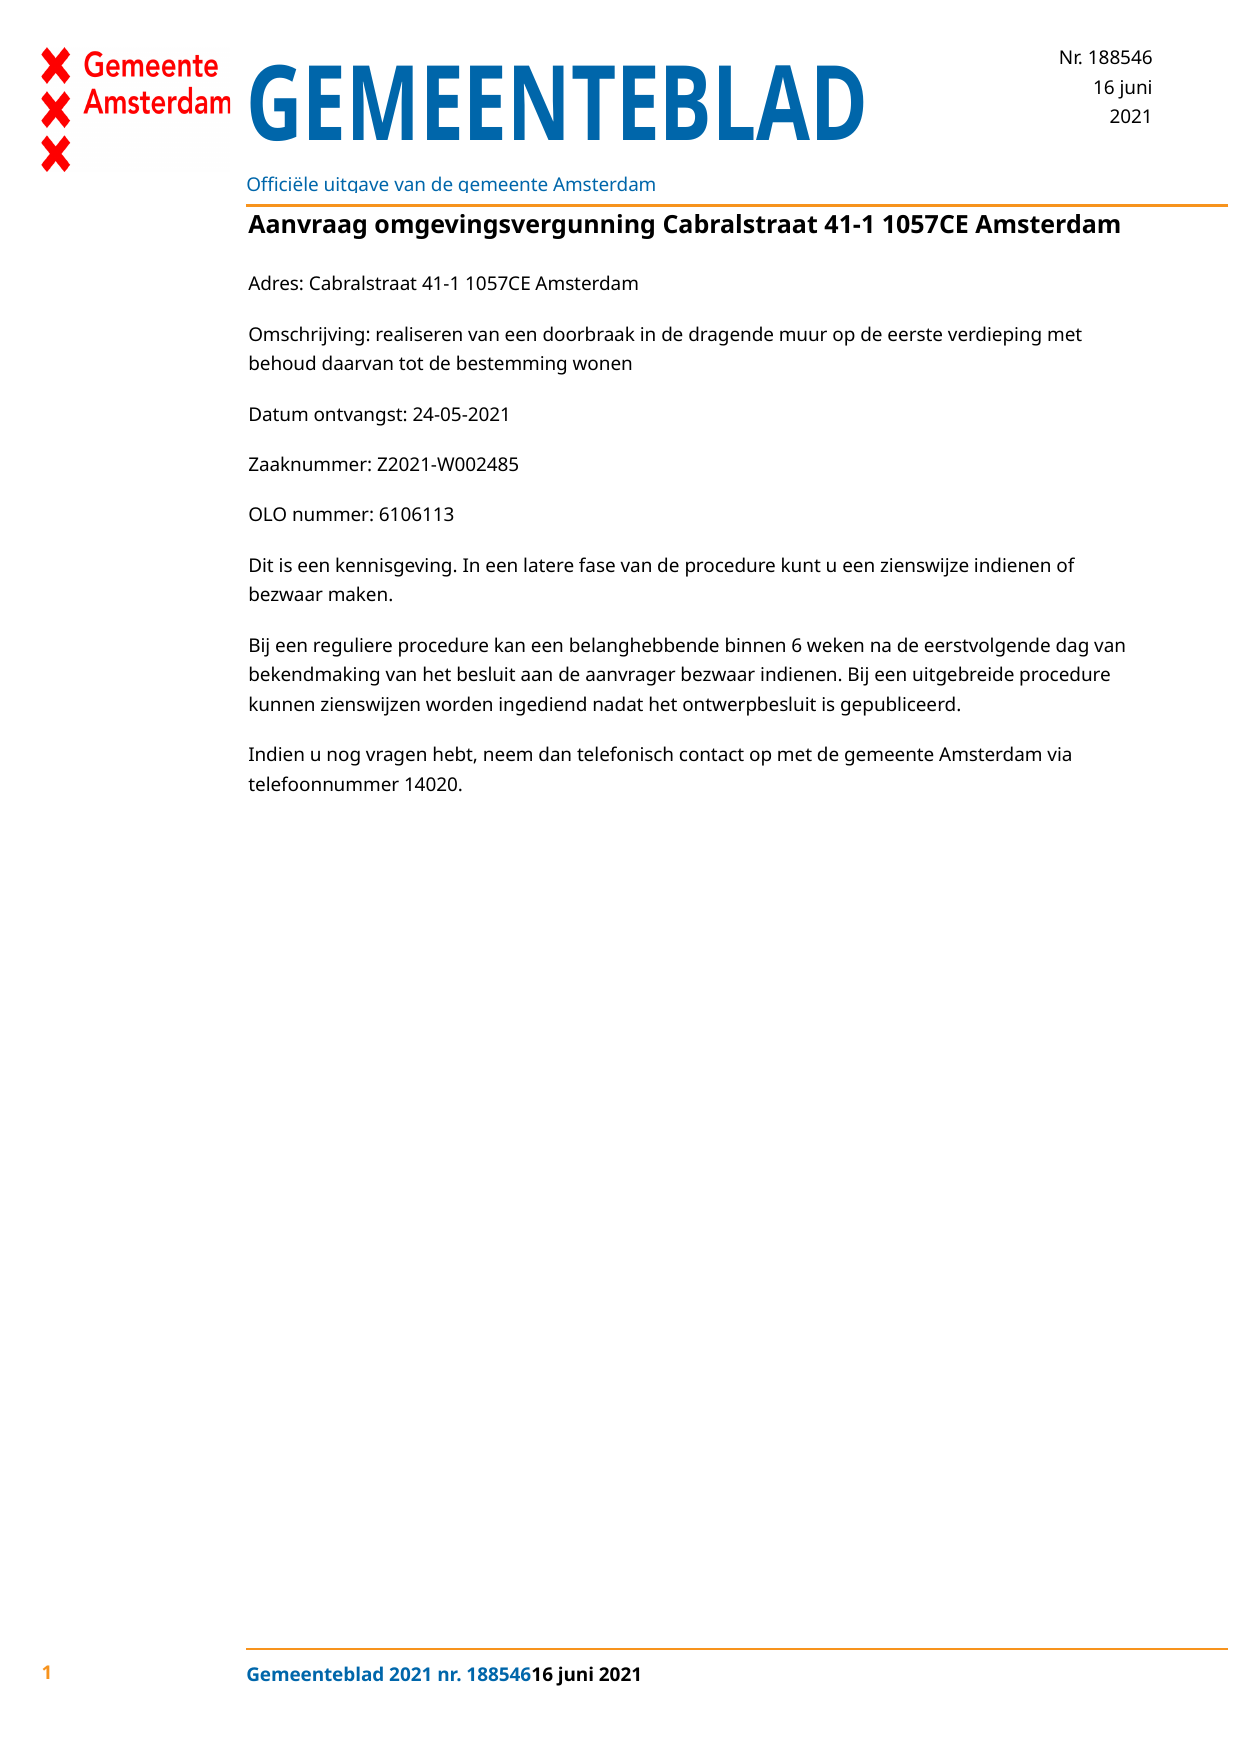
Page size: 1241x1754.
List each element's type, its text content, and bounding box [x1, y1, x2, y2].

text Zaaknummer: Z2021-W002485 [248, 451, 1152, 477]
text Omschrijving: realiseren van een doorbraak in de dragende muur op de eerste verdieping met behoud daarvan tot de bestemming wonen [248, 321, 1152, 376]
text Datum ontvangst: 24-05-2021 [248, 401, 1152, 426]
text Dit is een kennisgeving. In een latere fase van de procedure kunt u een zienswijze indienen of bezwaar maken. [248, 552, 1152, 607]
text Bij een reguliere procedure kan een belanghebbende binnen 6 weken na de eerstvolgende dag van bekendmaking van het besluit aan de aanvrager bezwaar indienen. Bij een uitgebreide procedure kunnen zienswijzen worden ingediend nadat het ontwerpbesluit is gepubliceerd. [248, 632, 1152, 717]
text OLO nummer: 6106113 [248, 502, 1152, 527]
picture [41, 47, 231, 172]
text Indien u nog vragen hebt, neem dan telefonisch contact op met de gemeente Amsterdam via telefoonnummer 14020. [248, 742, 1152, 797]
text Adres: Cabralstraat 41-1 1057CE Amsterdam [248, 270, 1152, 296]
text Aanvraag omgevingsvergunning Cabralstraat 41-1 1057CE Amsterdam [248, 207, 1152, 241]
